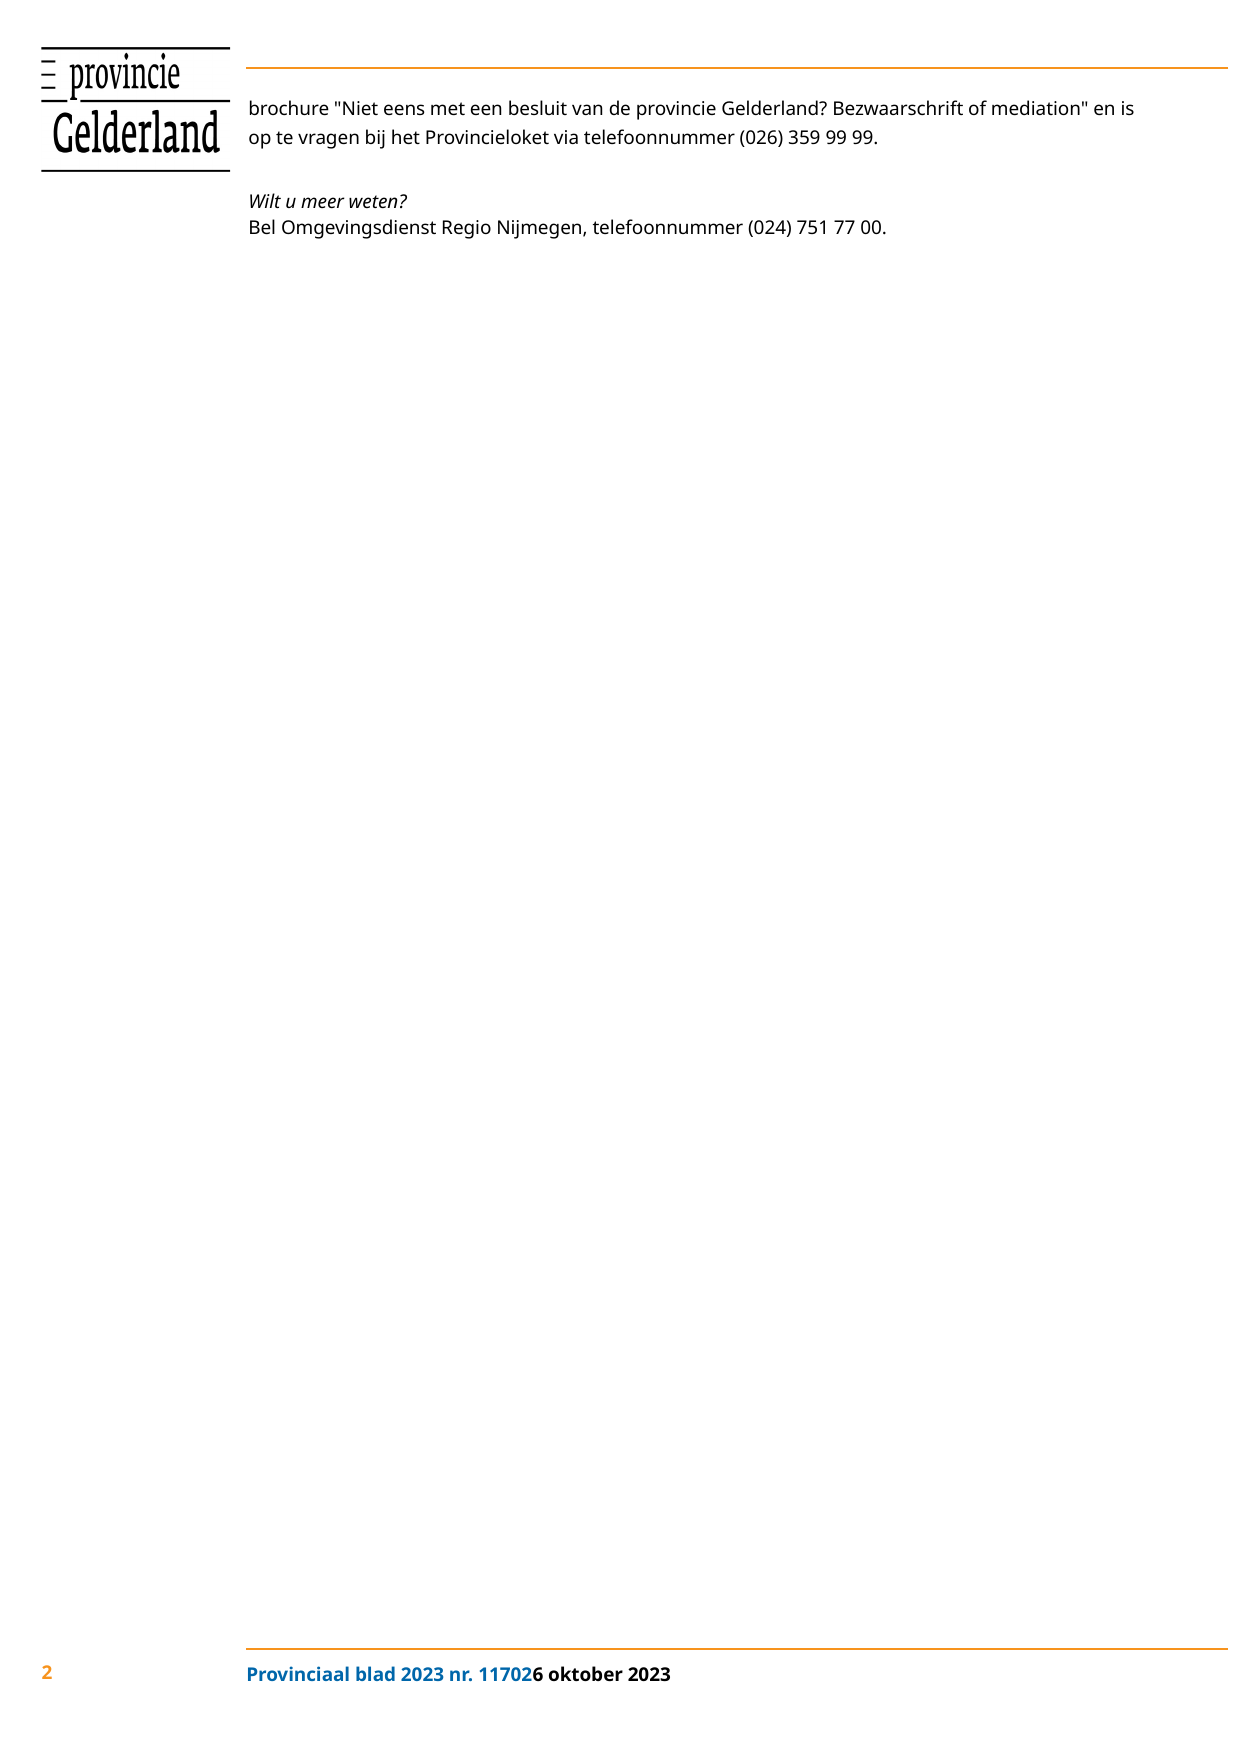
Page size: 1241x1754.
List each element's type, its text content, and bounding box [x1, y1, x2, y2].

text Wilt u meer weten? [248, 188, 1152, 214]
text Bel Omgevingsdienst Regio Nijmegen, telefoonnummer (024) 751 77 00. [248, 214, 1152, 240]
picture [41, 47, 231, 172]
text brochure "Niet eens met een besluit van de provincie Gelderland? Bezwaarschrift of mediation" en is op te vragen bij het Provincieloket via telefoonnummer (026) 359 99 99. [248, 95, 1152, 150]
